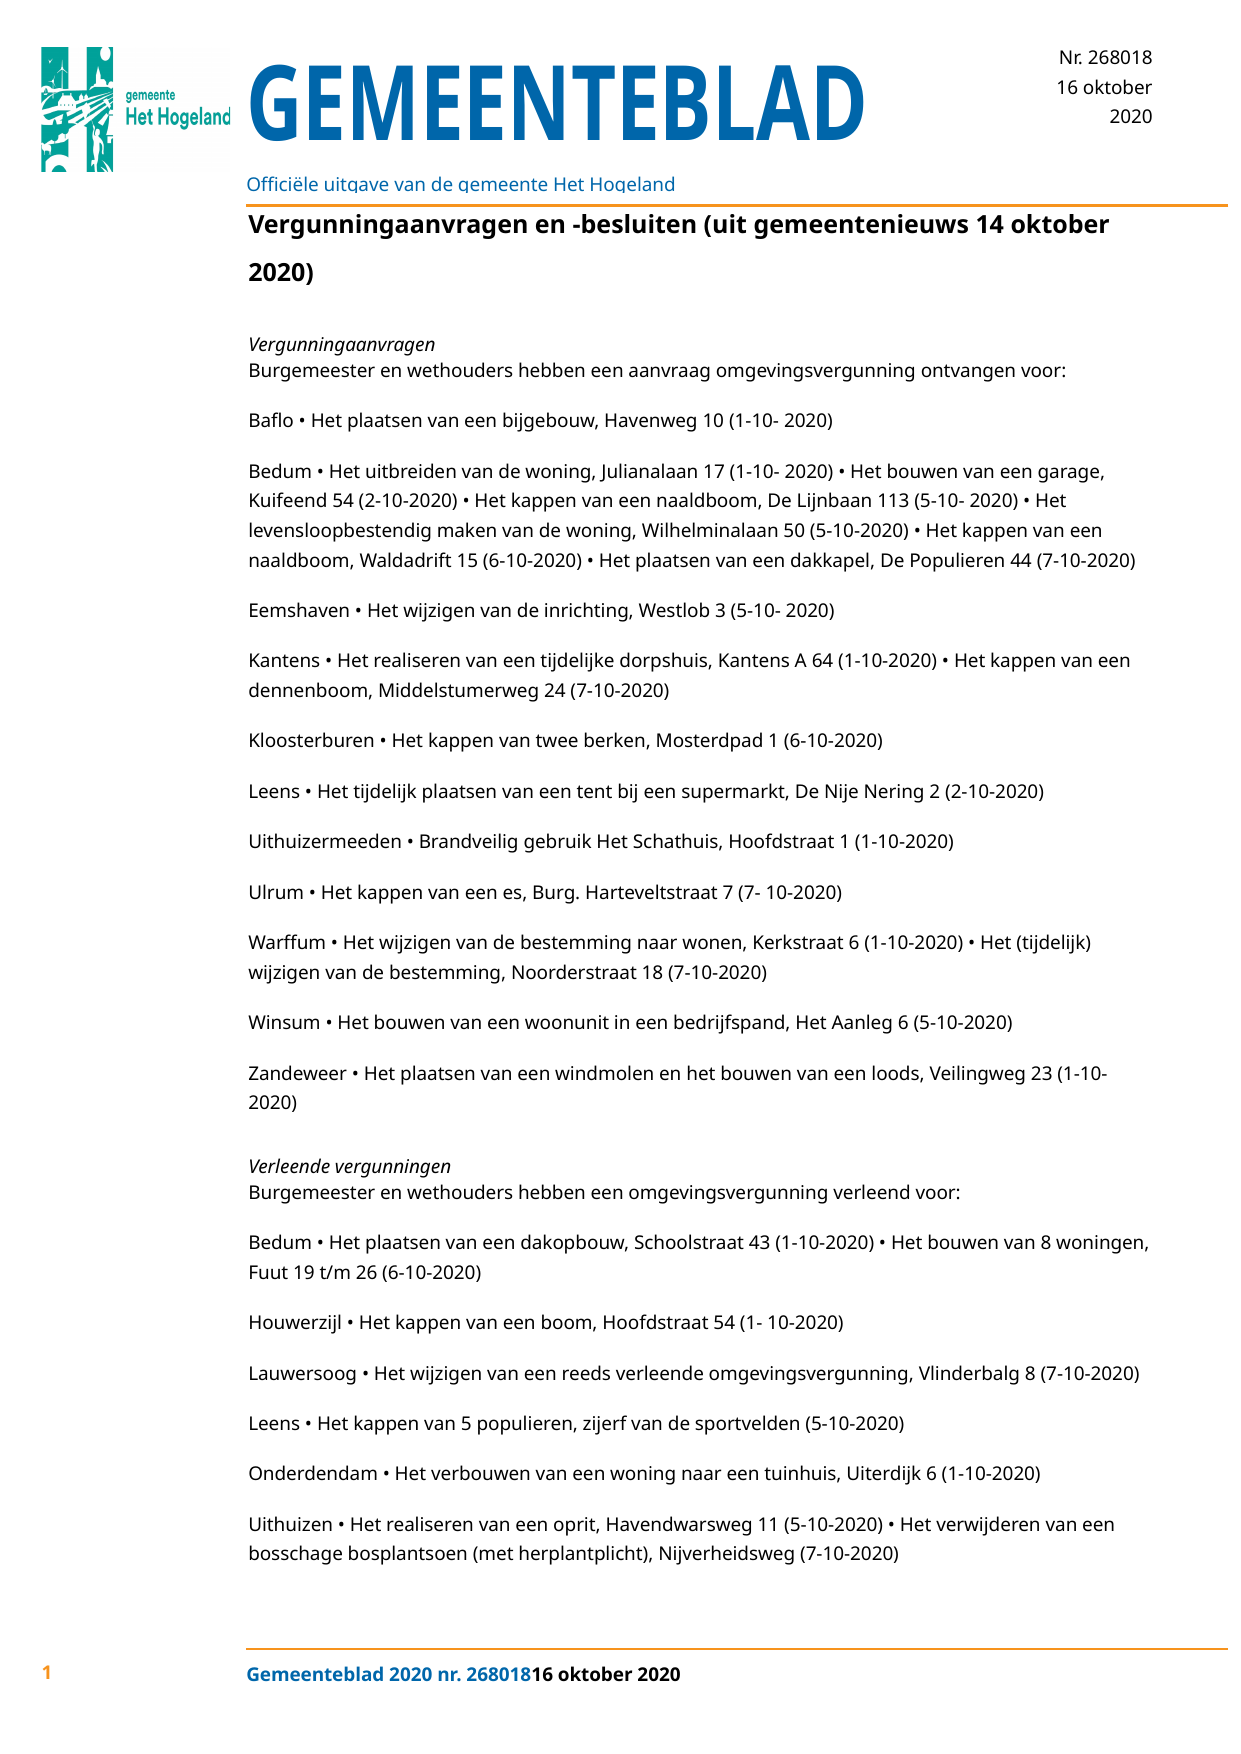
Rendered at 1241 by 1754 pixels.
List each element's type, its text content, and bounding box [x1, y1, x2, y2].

text Verleende vergunningen [248, 1153, 1152, 1179]
text Kantens • Het realiseren van een tijdelijke dorpshuis, Kantens A 64 (1-10-2020) • Het kappen van een dennenboom, Middelstumerweg 24 (7-10-2020) [248, 648, 1152, 703]
text Warffum • Het wijzigen van de bestemming naar wonen, Kerkstraat 6 (1-10-2020) • Het (tijdelijk) wijzigen van de bestemming, Noorderstraat 18 (7-10-2020) [248, 929, 1152, 984]
text Bedum • Het plaatsen van een dakopbouw, Schoolstraat 43 (1-10-2020) • Het bouwen van 8 woningen, Fuut 19 t/m 26 (6-10-2020) [248, 1229, 1152, 1285]
text Zandeweer • Het plaatsen van een windmolen en het bouwen van een loods, Veilingweg 23 (1-10-2020) [248, 1060, 1152, 1115]
picture [41, 47, 231, 172]
text Lauwersoog • Het wijzigen van een reeds verleende omgevingsvergunning, Vlinderbalg 8 (7-10-2020) [248, 1360, 1152, 1386]
text Kloosterburen • Het kappen van twee berken, Mosterdpad 1 (6-10-2020) [248, 728, 1152, 753]
text Winsum • Het bouwen van een woonunit in een bedrijfspand, Het Aanleg 6 (5-10-2020) [248, 1009, 1152, 1035]
text Onderdendam • Het verbouwen van een woning naar een tuinhuis, Uiterdijk 6 (1-10-2020) [248, 1461, 1152, 1486]
text Burgemeester en wethouders hebben een aanvraag omgevingsvergunning ontvangen voor: [248, 357, 1152, 383]
text Uithuizen • Het realiseren van een oprit, Havendwarsweg 11 (5-10-2020) • Het verwijderen van een bosschage bosplantsoen (met herplantplicht), Nijverheidsweg (7-10-2020) [248, 1511, 1152, 1566]
text Vergunningaanvragen [248, 331, 1152, 357]
text Vergunningaanvragen en -besluiten (uit gemeentenieuws 14 oktober 2020) [248, 207, 1152, 288]
text Burgemeester en wethouders hebben een omgevingsvergunning verleend voor: [248, 1179, 1152, 1205]
text Baflo • Het plaatsen van een bijgebouw, Havenweg 10 (1-10- 2020) [248, 408, 1152, 433]
text Leens • Het tijdelijk plaatsen van een tent bij een supermarkt, De Nije Nering 2 (2-10-2020) [248, 778, 1152, 804]
text Houwerzijl • Het kappen van een boom, Hoofdstraat 54 (1- 10-2020) [248, 1309, 1152, 1335]
text Uithuizermeeden • Brandveilig gebruik Het Schathuis, Hoofdstraat 1 (1-10-2020) [248, 828, 1152, 854]
text Ulrum • Het kappen van een es, Burg. Harteveltstraat 7 (7- 10-2020) [248, 879, 1152, 904]
text Eemshaven • Het wijzigen van de inrichting, Westlob 3 (5-10- 2020) [248, 597, 1152, 623]
text Leens • Het kappen van 5 populieren, zijerf van de sportvelden (5-10-2020) [248, 1410, 1152, 1436]
text Bedum • Het uitbreiden van de woning, Julianalaan 17 (1-10- 2020) • Het bouwen van een garage, Kuifeend 54 (2-10-2020) • Het kappen van een naaldboom, De Lijnbaan 113 (5-10- 2020) • Het levensloopbestendig maken van de woning, Wilhelminalaan 50 (5-10-2020) • Het kappen van een naaldboom, Waldadrift 15 (6-10-2020) • Het plaatsen van een dakkapel, De Populieren 44 (7-10-2020) [248, 458, 1152, 572]
